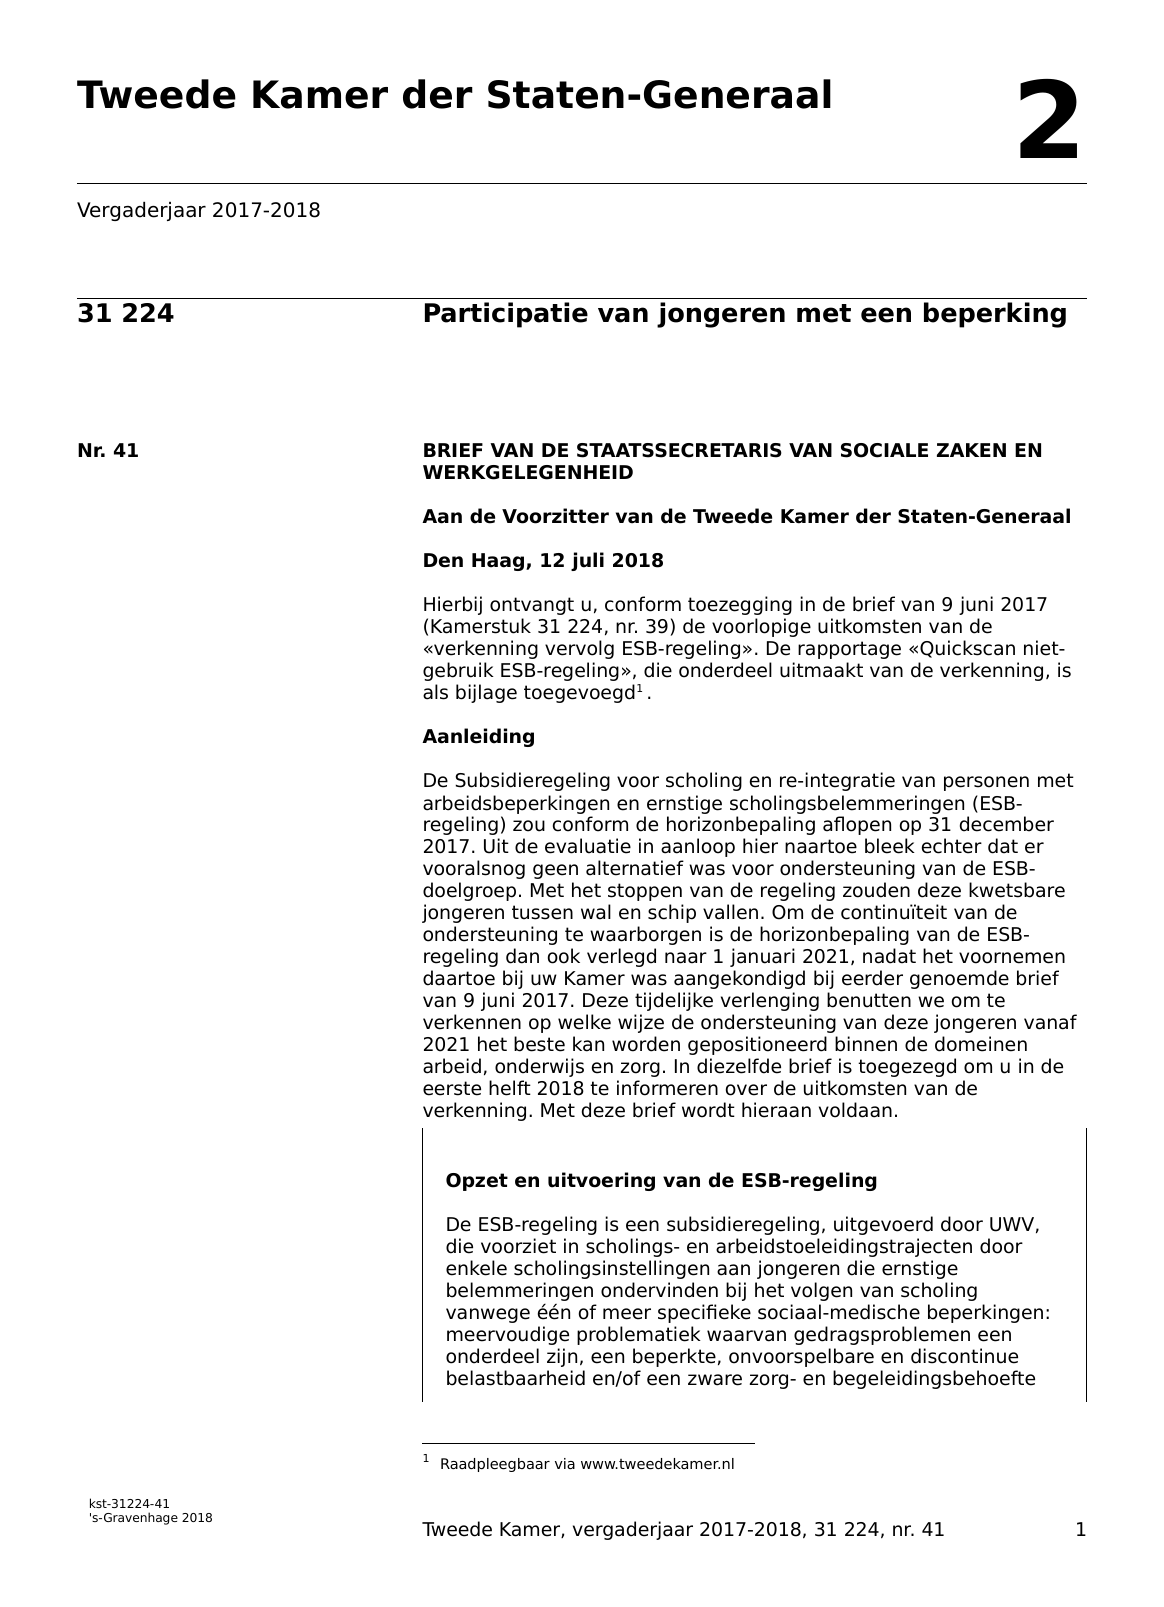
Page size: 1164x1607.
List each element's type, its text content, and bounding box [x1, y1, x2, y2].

subtitle Aan de Voorzitter van de Tweede Kamer der Staten-Generaal [422, 506, 1087, 528]
subtitle Den Haag, 12 juli 2018 [422, 550, 1087, 572]
subtitle Aanleiding [422, 726, 1087, 748]
text 's-Gravenhage 2018 [88, 1511, 323, 1525]
table_header 2 [886, 59, 1087, 183]
table_cell Vergaderjaar 2017-2018 [77, 184, 1087, 298]
text kst-31224-41 [88, 1497, 323, 1511]
subtitle Nr. 41 BRIEF VAN DE STAATSSECRETARIS VAN SOCIALE ZAKEN EN WERKGELEGENHEID [77, 440, 1087, 484]
text Hierbij ontvangt u, conform toezegging in de brief van 9 juni 2017 (Kamerstuk 31 224, nr. 39) de voorlopige uitkomsten van de «verkenning vervolg ESB-regeling». De rapportage «Quickscan niet-gebruik ESB-regeling», die onderdeel uitmaakt van de verkenning, is als bijlage toegevoegd. [422, 594, 1087, 704]
table_header Tweede Kamer der Staten-Generaal [77, 59, 886, 183]
subtitle 31 224 Participatie van jongeren met een beperking [77, 299, 1087, 329]
text De Subsidieregeling voor scholing en re-integratie van personen met arbeidsbeperkingen en ernstige scholingsbelemmeringen (ESB-regeling) zou conform de horizonbepaling aflopen op 31 december 2017. Uit de evaluatie in aanloop hier naartoe bleek echter dat er vooralsnog geen alternatief was voor ondersteuning van de ESB-doelgroep. Met het stoppen van de regeling zouden deze kwetsbare jongeren tussen wal en schip vallen. Om de continuïteit van de ondersteuning te waarborgen is de horizonbepaling van de ESB-regeling dan ook verlegd naar 1 januari 2021, nadat het voornemen daartoe bij uw Kamer was aangekondigd bij eerder genoemde brief van 9 juni 2017. Deze tijdelijke verlenging benutten we om te verkennen op welke wijze de ondersteuning van deze jongeren vanaf 2021 het beste kan worden gepositioneerd binnen de domeinen arbeid, onderwijs en zorg. In diezelfde brief is toegezegd om u in de eerste helft 2018 te informeren over de uitkomsten van de verkenning. Met deze brief wordt hieraan voldaan. [422, 770, 1087, 1122]
table_header Opzet en uitvoering van de ESB-regeling De ESB-regeling is een subsidieregeling, uitgevoerd door UWV, die voorziet in scholings- en arbeidstoeleidingstrajecten door enkele scholingsinstellingen aan jongeren die ernstige belemmeringen ondervinden bij het volgen van scholing vanwege één of meer specifieke sociaal-medische beperkingen: meervoudige problematiek waarvan gedragsproblemen een onderdeel zijn, een beperkte, onvoorspelbare en discontinue belastbaarheid en/of een zware zorg- en begeleidingsbehoefte [423, 1128, 1086, 1402]
text Raadpleegbaar via www.tweedekamer.nl [422, 1452, 1087, 1474]
